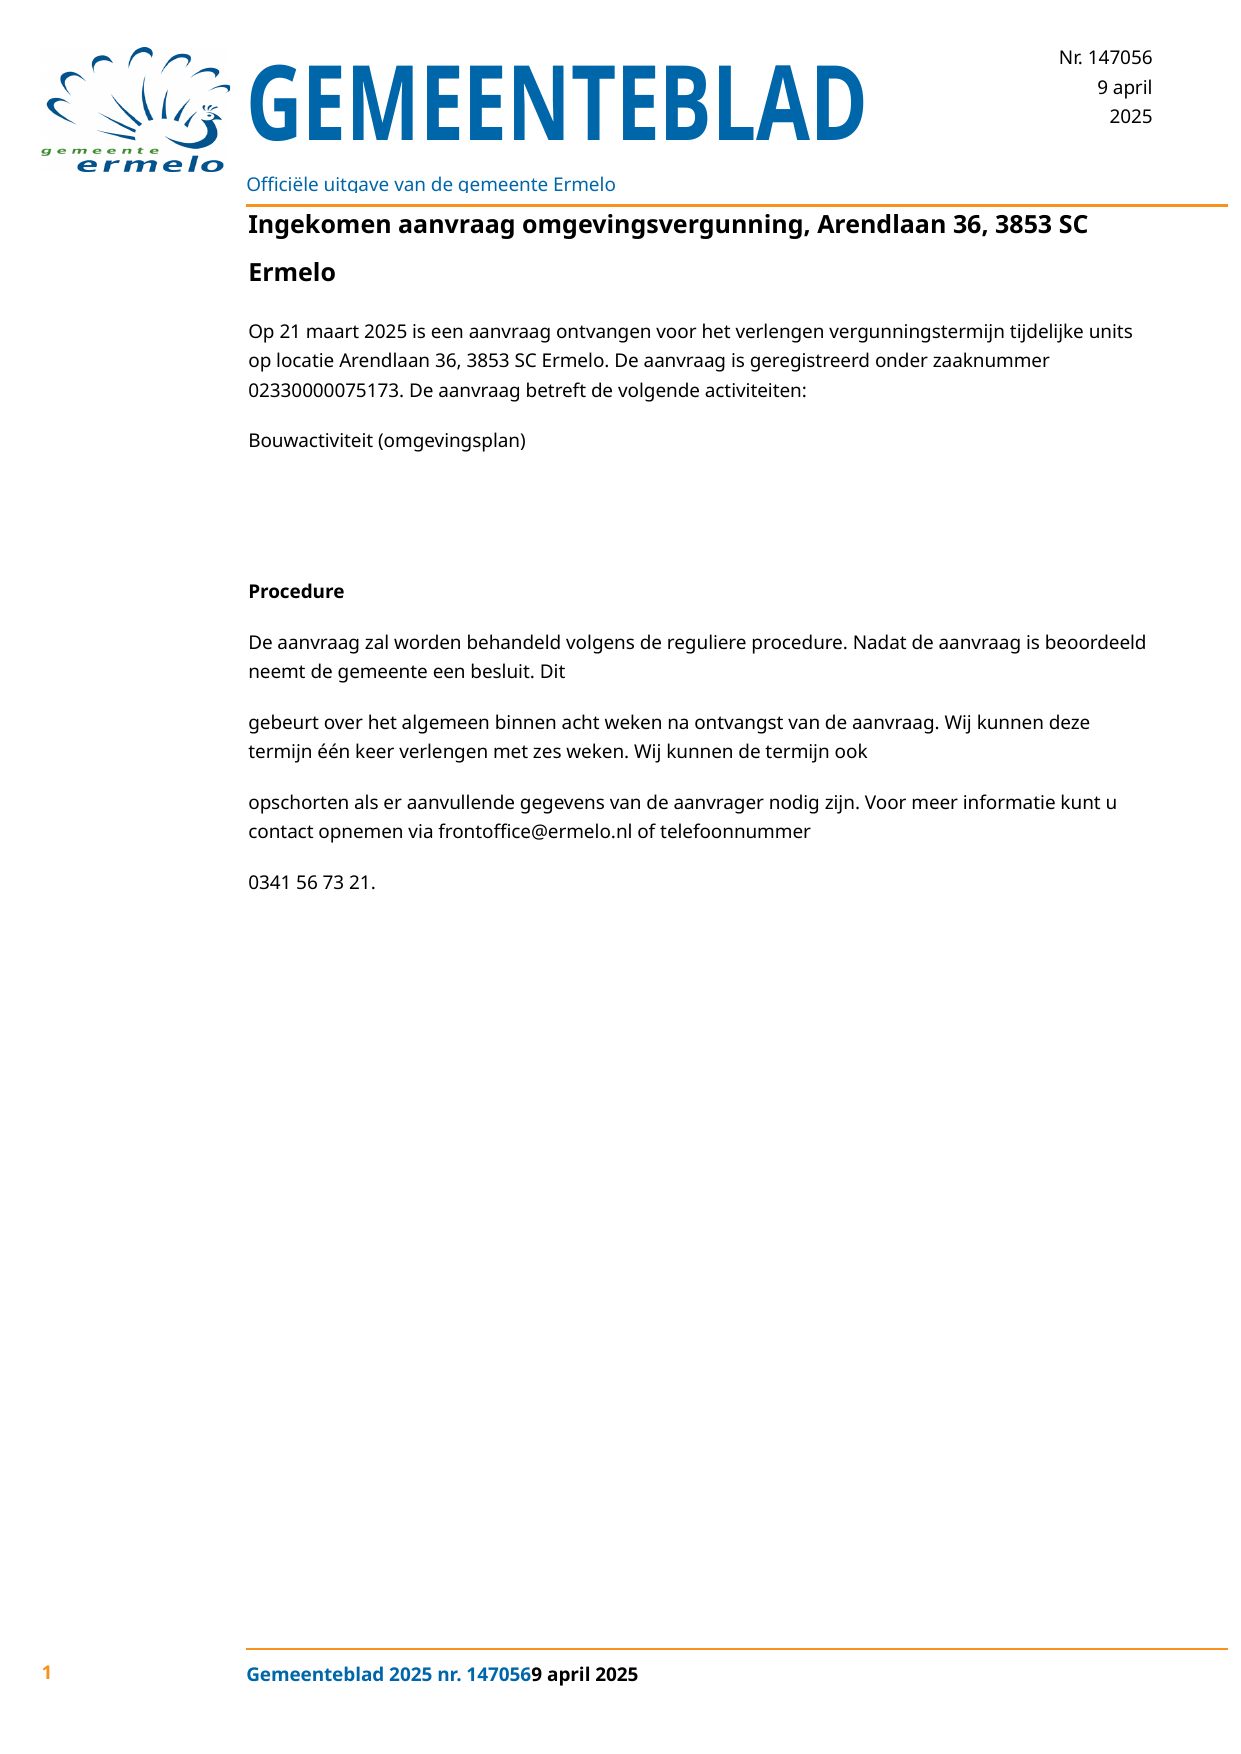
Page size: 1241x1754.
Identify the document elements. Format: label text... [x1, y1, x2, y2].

text Ingekomen aanvraag omgevingsvergunning, Arendlaan 36, 3853 SC Ermelo [248, 207, 1152, 288]
picture [41, 47, 231, 172]
text 0341 56 73 21. [248, 869, 1152, 895]
text opschorten als er aanvullende gegevens van de aanvrager nodig zijn. Voor meer informatie kunt u contact opnemen via frontoffice@ermelo.nl of telefoonnummer [248, 789, 1152, 844]
text Procedure [248, 579, 1152, 604]
text Op 21 maart 2025 is een aanvraag ontvangen voor het verlengen vergunningstermijn tijdelijke units op locatie Arendlaan 36, 3853 SC Ermelo. De aanvraag is geregistreerd onder zaaknummer 02330000075173. De aanvraag betreft de volgende activiteiten: [248, 318, 1152, 403]
text De aanvraag zal worden behandeld volgens de reguliere procedure. Nadat de aanvraag is beoordeeld neemt de gemeente een besluit. Dit [248, 629, 1152, 684]
text Bouwactiviteit (omgevingsplan) [248, 427, 1152, 453]
text gebeurt over het algemeen binnen acht weken na ontvangst van de aanvraag. Wij kunnen deze termijn één keer verlengen met zes weken. Wij kunnen de termijn ook [248, 709, 1152, 764]
